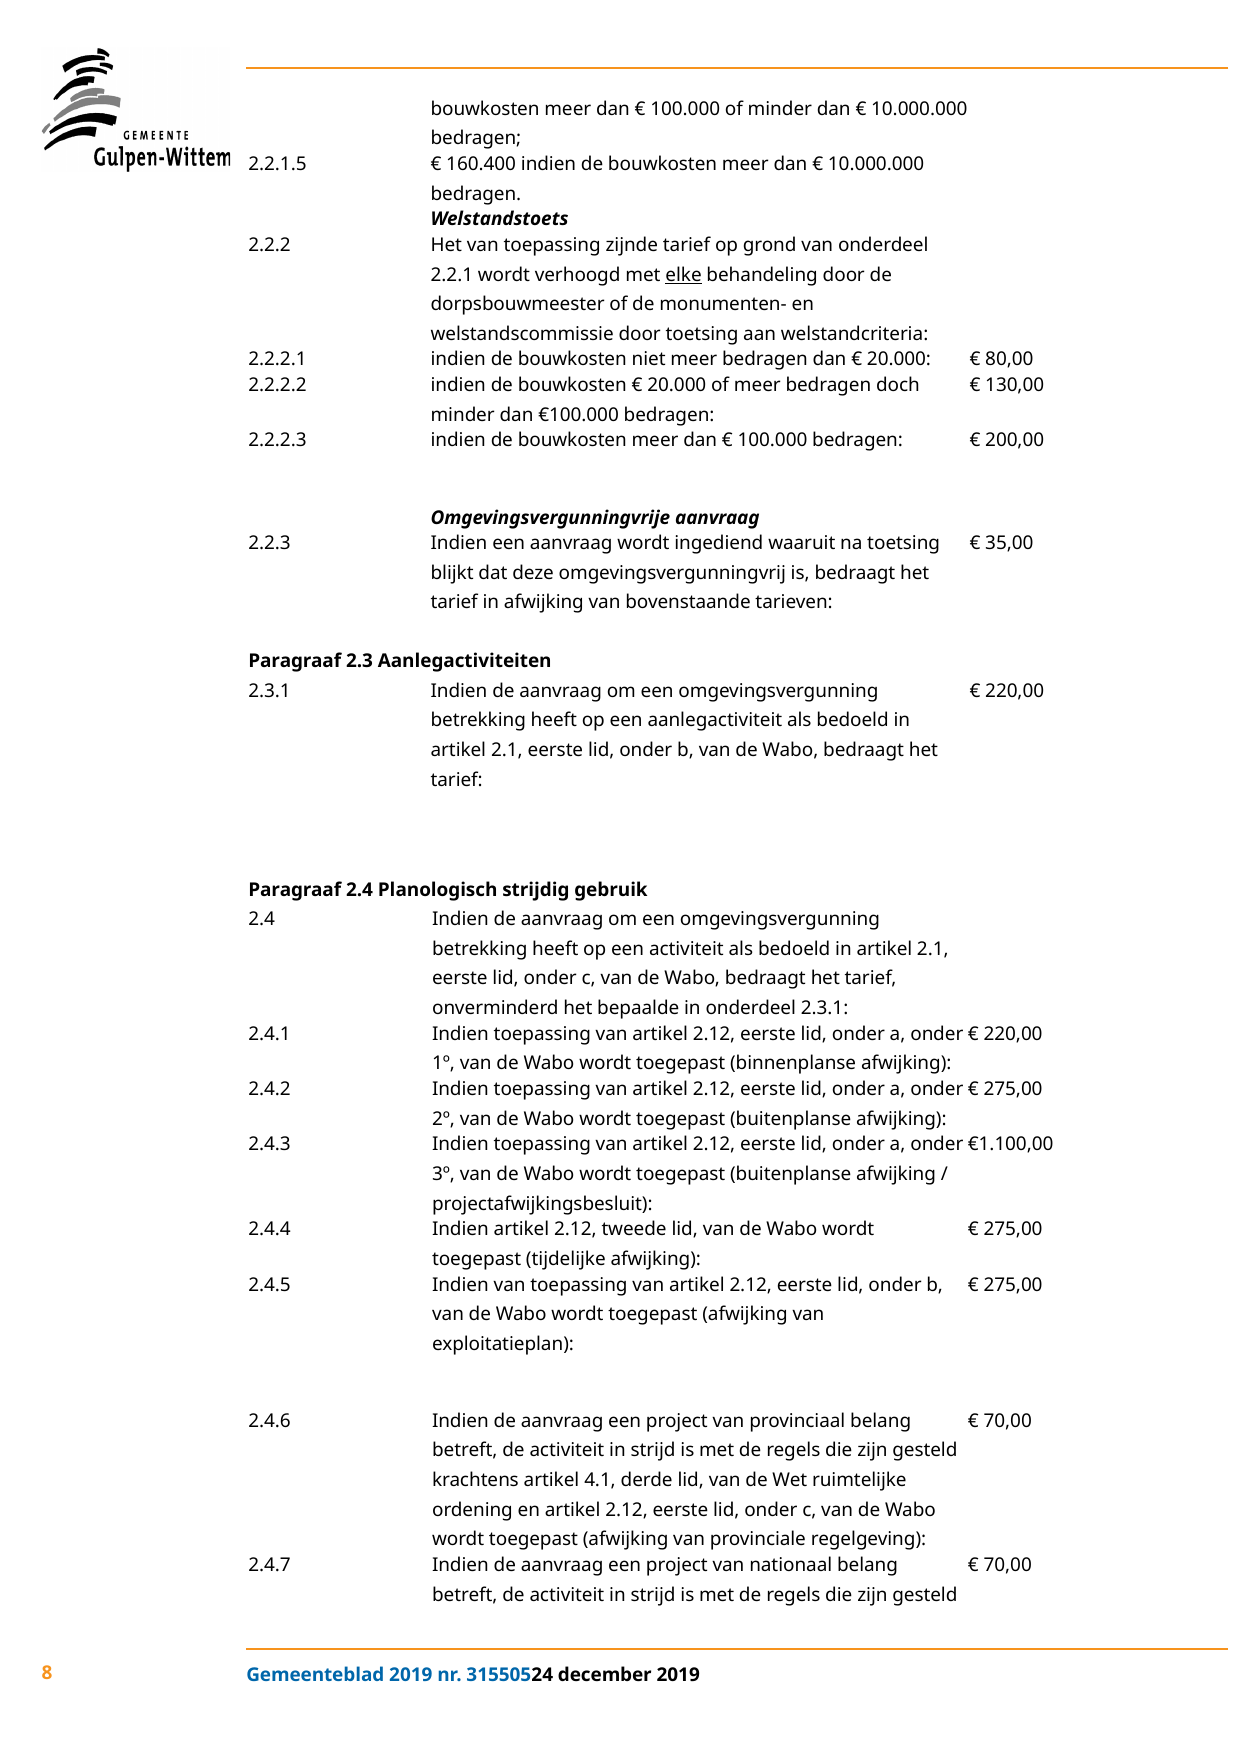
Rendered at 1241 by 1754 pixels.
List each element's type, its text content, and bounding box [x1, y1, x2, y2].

table_cell 2.2.2.2 [248, 371, 430, 427]
table_cell [248, 504, 430, 529]
table_header [968, 905, 1152, 1020]
table_cell € 80,00 [969, 346, 1152, 371]
table_header Indien de aanvraag om een omgevingsvergunning betrekking heeft op een aanlegactiviteit als bedoeld in artikel 2.1, eerste lid, onder b, van de Wabo, bedraagt het tarief: [430, 677, 969, 791]
table_cell 2.4.7 [248, 1551, 432, 1606]
table_cell indien de bouwkosten meer dan € 100.000 bedragen: [430, 427, 969, 452]
table_cell bouwkosten meer dan € 100.000 of minder dan € 10.000.000 bedragen; [430, 95, 969, 150]
table_cell [969, 817, 1152, 843]
table_cell € 220,00 [968, 1020, 1152, 1075]
table_cell [969, 231, 1152, 346]
table_cell Indien artikel 2.12, tweede lid, van de Wabo wordt toegepast (tijdelijke afwijking): [432, 1215, 968, 1271]
table_cell € 35,00 [969, 530, 1152, 614]
table_cell Indien de aanvraag een project van nationaal belang betreft, de activiteit in strijd is met de regels die zijn gesteld [432, 1551, 968, 1606]
table_cell [969, 95, 1152, 150]
table_cell € 275,00 [968, 1271, 1152, 1356]
table_cell [969, 478, 1152, 504]
table_cell [248, 95, 430, 150]
table_cell [248, 817, 430, 843]
table_cell Omgevingsvergunningvrije aanvraag [430, 504, 969, 529]
table_cell € 200,00 [969, 427, 1152, 452]
table_cell [248, 478, 430, 504]
table_cell 2.4.5 [248, 1271, 432, 1356]
table_cell [248, 791, 430, 817]
text Paragraaf 2.4 Planologisch strijdig gebruik [248, 876, 1152, 901]
table_cell Indien toepassing van artikel 2.12, eerste lid, onder a, onder 1º, van de Wabo wordt toegepast (binnenplanse afwijking): [432, 1020, 968, 1075]
table_cell [248, 205, 430, 231]
table_cell € 160.400 indien de bouwkosten meer dan € 10.000.000 bedragen. [430, 150, 969, 205]
table_cell indien de bouwkosten niet meer bedragen dan € 20.000: [430, 346, 969, 371]
table_cell [248, 453, 430, 478]
picture [41, 47, 231, 172]
table_cell [968, 1356, 1152, 1381]
table_cell 2.4.1 [248, 1020, 432, 1075]
table_header 2.4 [248, 905, 432, 1020]
table_cell [248, 1381, 432, 1407]
table_cell [969, 791, 1152, 817]
table_cell 2.2.2.3 [248, 427, 430, 452]
table_cell 2.4.4 [248, 1215, 432, 1271]
table_cell 2.4.3 [248, 1131, 432, 1215]
table_cell [432, 1381, 968, 1407]
table_cell € 130,00 [969, 371, 1152, 427]
table_cell 2.4.2 [248, 1075, 432, 1131]
table_cell 2.2.1.5 [248, 150, 430, 205]
table_cell € 70,00 [968, 1407, 1152, 1551]
table_cell Welstandstoets [430, 205, 969, 231]
table_cell [968, 1381, 1152, 1407]
table_header € 220,00 [969, 677, 1152, 791]
table_cell indien de bouwkosten € 20.000 of meer bedragen doch minder dan €100.000 bedragen: [430, 371, 969, 427]
table_cell [430, 817, 969, 843]
table_cell [969, 150, 1152, 205]
table_cell Indien van toepassing van artikel 2.12, eerste lid, onder b, van de Wabo wordt toegepast (afwijking van exploitatieplan): [432, 1271, 968, 1356]
table_cell 2.4.6 [248, 1407, 432, 1551]
table_cell 2.2.3 [248, 530, 430, 614]
table_cell [969, 205, 1152, 231]
table_cell Het van toepassing zijnde tarief op grond van onderdeel 2.2.1 wordt verhoogd met elke behandeling door de dorpsbouwmeester of de monumenten- en welstandscommissie door toetsing aan welstandcriteria: [430, 231, 969, 346]
table_cell € 275,00 [968, 1215, 1152, 1271]
table_cell [248, 1356, 432, 1381]
table_cell [432, 1356, 968, 1381]
table_cell [430, 791, 969, 817]
table_cell 2.2.2.1 [248, 346, 430, 371]
table_cell [969, 453, 1152, 478]
table_cell Indien een aanvraag wordt ingediend waaruit na toetsing blijkt dat deze omgevingsvergunningvrij is, bedraagt het tarief in afwijking van bovenstaande tarieven: [430, 530, 969, 614]
table_cell Indien toepassing van artikel 2.12, eerste lid, onder a, onder 2º, van de Wabo wordt toegepast (buitenplanse afwijking): [432, 1075, 968, 1131]
text Paragraaf 2.3 Aanlegactiviteiten [248, 647, 1152, 673]
table_cell 2.2.2 [248, 231, 430, 346]
table_cell €1.100,00 [968, 1131, 1152, 1215]
table_cell Indien toepassing van artikel 2.12, eerste lid, onder a, onder 3º, van de Wabo wordt toegepast (buitenplanse afwijking / projectafwijkingsbesluit): [432, 1131, 968, 1215]
table_cell Indien de aanvraag een project van provinciaal belang betreft, de activiteit in strijd is met de regels die zijn gesteld krachtens artikel 4.1, derde lid, van de Wet ruimtelijke ordening en artikel 2.12, eerste lid, onder c, van de Wabo wordt toegepast (afwijking van provinciale regelgeving): [432, 1407, 968, 1551]
table_cell € 275,00 [968, 1075, 1152, 1131]
table_cell [430, 478, 969, 504]
table_cell [430, 453, 969, 478]
table_cell € 70,00 [968, 1551, 1152, 1606]
table_cell [969, 504, 1152, 529]
table_header Indien de aanvraag om een omgevingsvergunning betrekking heeft op een activiteit als bedoeld in artikel 2.1, eerste lid, onder c, van de Wabo, bedraagt het tarief, onverminderd het bepaalde in onderdeel 2.3.1: [432, 905, 968, 1020]
table_header 2.3.1 [248, 677, 430, 791]
